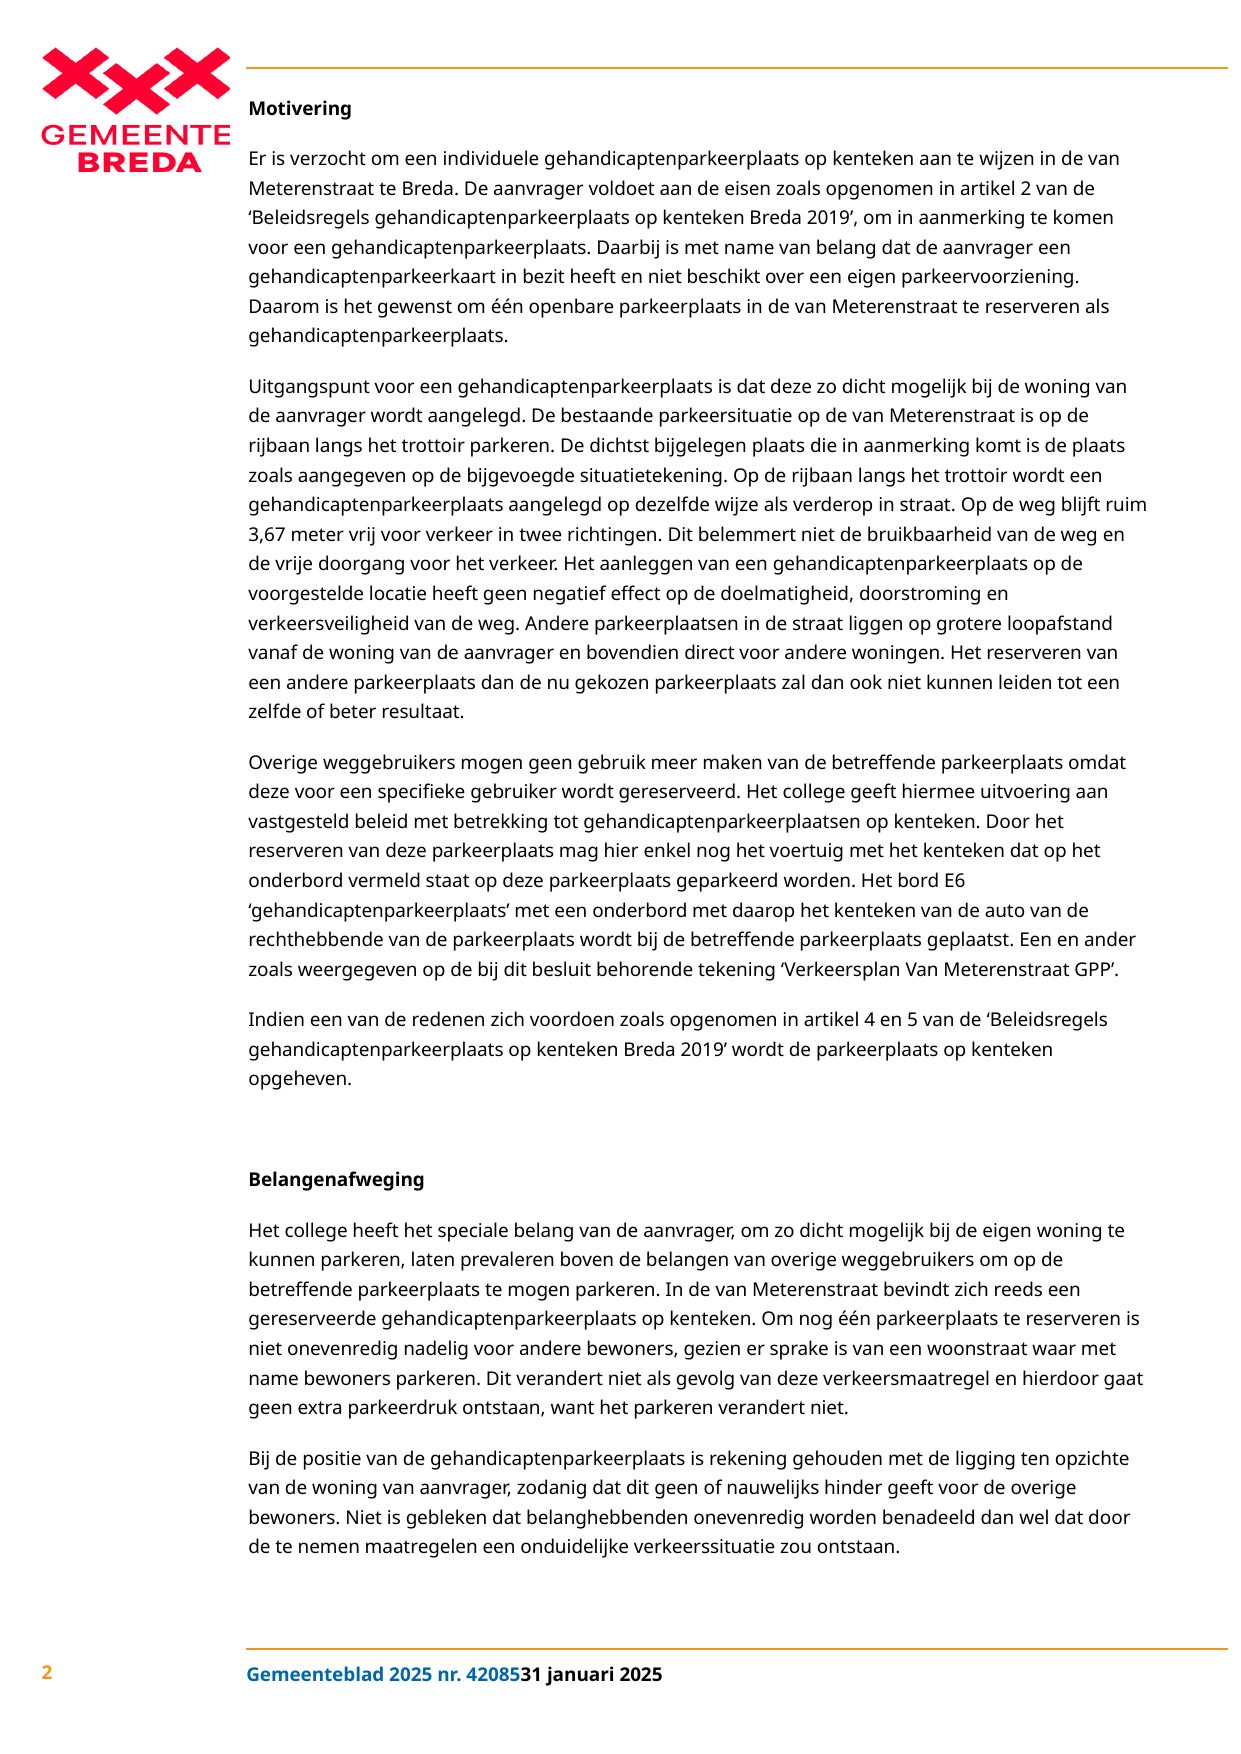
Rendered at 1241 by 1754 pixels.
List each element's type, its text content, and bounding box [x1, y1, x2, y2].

text Bij de positie van de gehandicaptenparkeerplaats is rekening gehouden met de ligging ten opzichte van de woning van aanvrager, zodanig dat dit geen of nauwelijks hinder geeft voor de overige bewoners. Niet is gebleken dat belanghebbenden onevenredig worden benadeeld dan wel dat door de te nemen maatregelen een onduidelijke verkeerssituatie zou ontstaan. [248, 1445, 1152, 1559]
text Uitgangspunt voor een gehandicaptenparkeerplaats is dat deze zo dicht mogelijk bij de woning van de aanvrager wordt aangelegd. De bestaande parkeersituatie op de van Meterenstraat is op de rijbaan langs het trottoir parkeren. De dichtst bijgelegen plaats die in aanmerking komt is de plaats zoals aangegeven op de bijgevoegde situatietekening. Op de rijbaan langs het trottoir wordt een gehandicaptenparkeerplaats aangelegd op dezelfde wijze als verderop in straat. Op de weg blijft ruim 3,67 meter vrij voor verkeer in twee richtingen. Dit belemmert niet de bruikbaarheid van de weg en de vrije doorgang voor het verkeer. Het aanleggen van een gehandicaptenparkeerplaats op de voorgestelde locatie heeft geen negatief effect op de doelmatigheid, doorstroming en verkeersveiligheid van de weg. Andere parkeerplaatsen in de straat liggen op grotere loopafstand vanaf de woning van de aanvrager en bovendien direct voor andere woningen. Het reserveren van een andere parkeerplaats dan de nu gekozen parkeerplaats zal dan ook niet kunnen leiden tot een zelfde of beter resultaat. [248, 373, 1152, 724]
text Het college heeft het speciale belang van de aanvrager, om zo dicht mogelijk bij de eigen woning te kunnen parkeren, laten prevaleren boven de belangen van overige weggebruikers om op de betreffende parkeerplaats te mogen parkeren. In de van Meterenstraat bevindt zich reeds een gereserveerde gehandicaptenparkeerplaats op kenteken. Om nog één parkeerplaats te reserveren is niet onevenredig nadelig voor andere bewoners, gezien er sprake is van een woonstraat waar met name bewoners parkeren. Dit verandert niet als gevolg van deze verkeersmaatregel en hierdoor gaat geen extra parkeerdruk ontstaan, want het parkeren verandert niet. [248, 1217, 1152, 1420]
text Er is verzocht om een individuele gehandicaptenparkeerplaats op kenteken aan te wijzen in de van Meterenstraat te Breda. De aanvrager voldoet aan de eisen zoals opgenomen in artikel 2 van de ‘Beleidsregels gehandicaptenparkeerplaats op kenteken Breda 2019’, om in aanmerking te komen voor een gehandicaptenparkeerplaats. Daarbij is met name van belang dat de aanvrager een gehandicaptenparkeerkaart in bezit heeft en niet beschikt over een eigen parkeervoorziening. Daarom is het gewenst om één openbare parkeerplaats in de van Meterenstraat te reserveren als gehandicaptenparkeerplaats. [248, 145, 1152, 348]
text Belangenafweging [248, 1166, 1152, 1192]
picture [41, 47, 231, 172]
text Overige weggebruikers mogen geen gebruik meer maken van de betreffende parkeerplaats omdat deze voor een specifieke gebruiker wordt gereserveerd. Het college geeft hiermee uitvoering aan vastgesteld beleid met betrekking tot gehandicaptenparkeerplaatsen op kenteken. Door het reserveren van deze parkeerplaats mag hier enkel nog het voertuig met het kenteken dat op het onderbord vermeld staat op deze parkeerplaats geparkeerd worden. Het bord E6 ‘gehandicaptenparkeerplaats’ met een onderbord met daarop het kenteken van de auto van de rechthebbende van de parkeerplaats wordt bij de betreffende parkeerplaats geplaatst. Een en ander zoals weergegeven op de bij dit besluit behorende tekening ‘Verkeersplan Van Meterenstraat GPP’. [248, 749, 1152, 982]
text Indien een van de redenen zich voordoen zoals opgenomen in artikel 4 en 5 van de ‘Beleidsregels gehandicaptenparkeerplaats op kenteken Breda 2019’ wordt de parkeerplaats op kenteken opgeheven. [248, 1006, 1152, 1091]
text Motivering [248, 95, 1152, 121]
